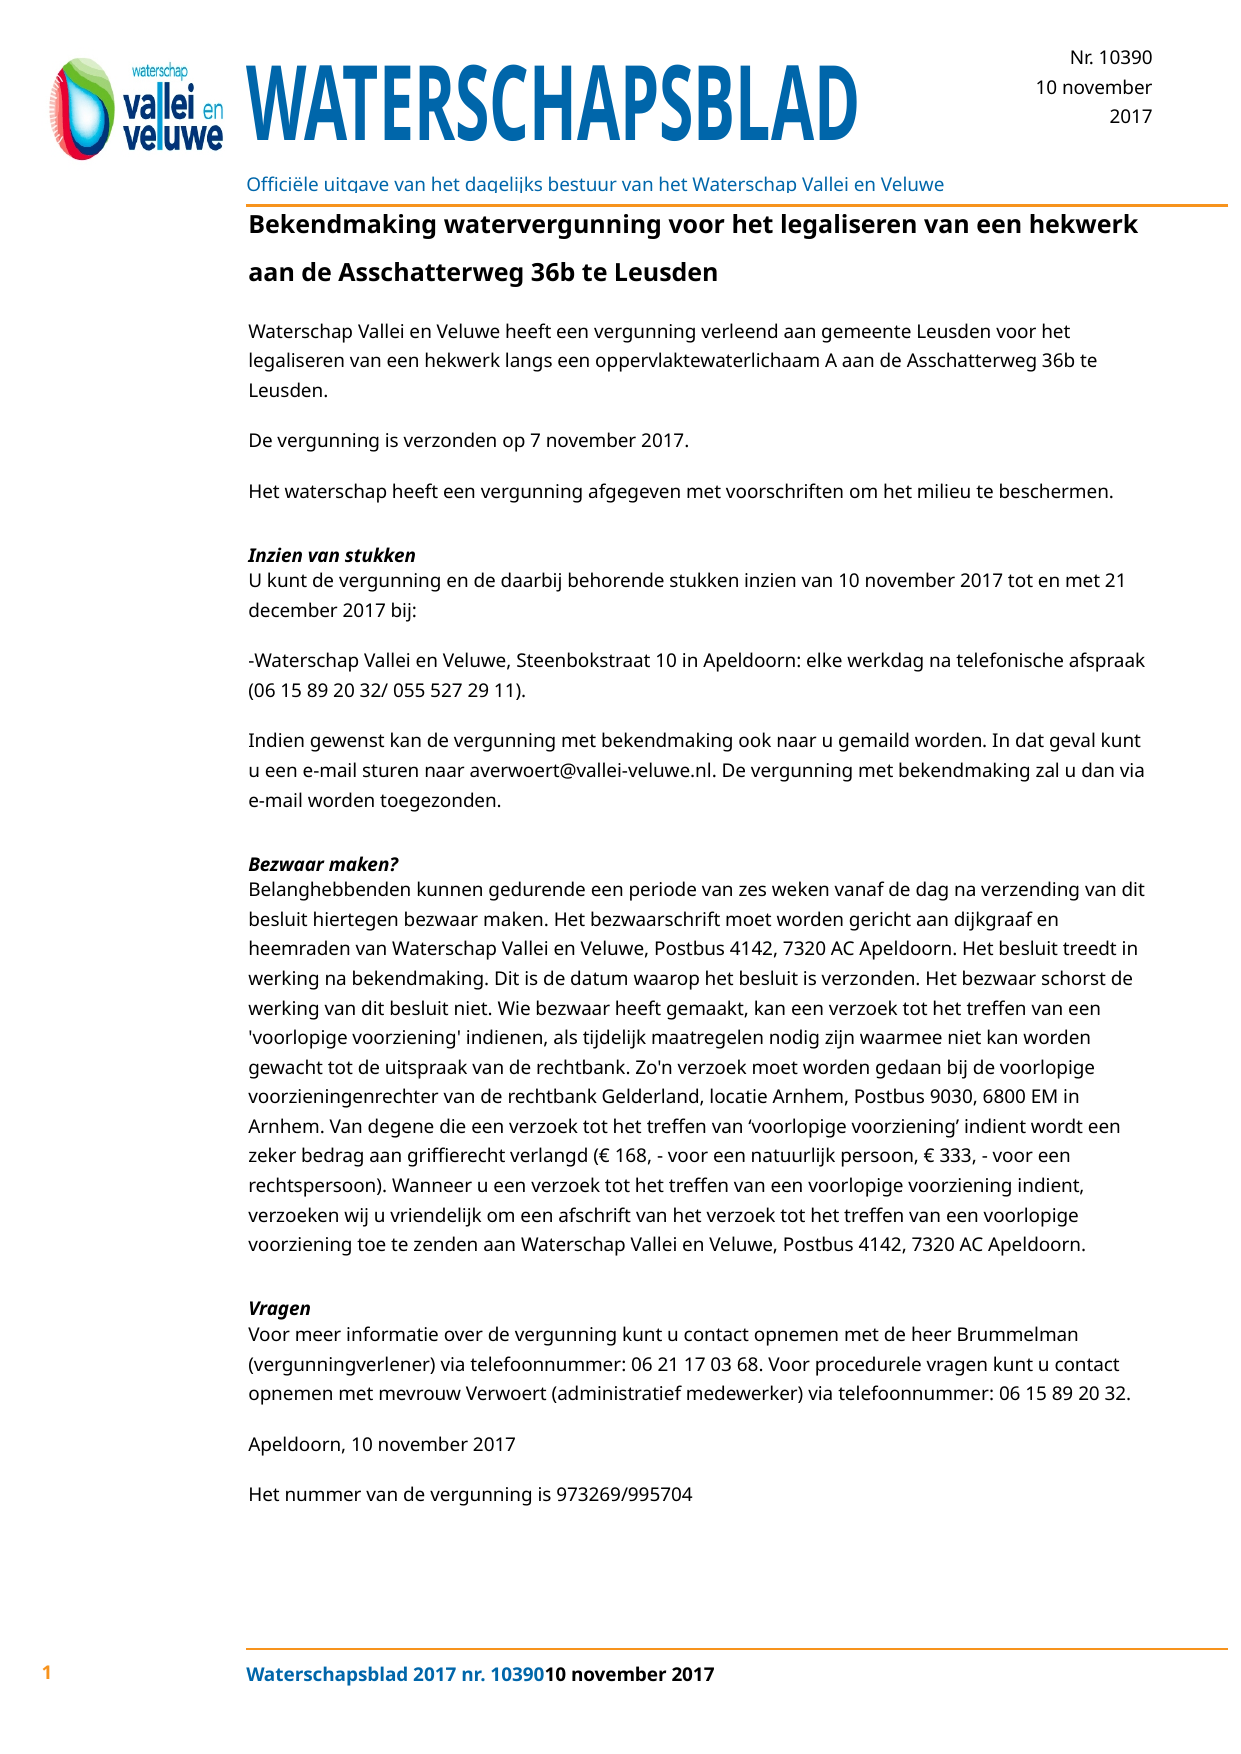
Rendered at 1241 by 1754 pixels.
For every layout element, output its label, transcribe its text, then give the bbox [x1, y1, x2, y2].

text Voor meer informatie over de vergunning kunt u contact opnemen met de heer Brummelman (vergunningverlener) via telefoonnummer: 06 21 17 03 68. Voor procedurele vragen kunt u contact opnemen met mevrouw Verwoert (administratief medewerker) via telefoonnummer: 06 15 89 20 32. [248, 1321, 1152, 1406]
text -Waterschap Vallei en Veluwe, Steenbokstraat 10 in Apeldoorn: elke werkdag na telefonische afspraak (06 15 89 20 32/ 055 527 29 11). [248, 648, 1152, 703]
text Waterschap Vallei en Veluwe heeft een vergunning verleend aan gemeente Leusden voor het legaliseren van een hekwerk langs een oppervlaktewaterlichaam A aan de Asschatterweg 36b te Leusden. [248, 318, 1152, 403]
text Vragen [248, 1295, 1152, 1321]
text U kunt de vergunning en de daarbij behorende stukken inzien van 10 november 2017 tot en met 21 december 2017 bij: [248, 568, 1152, 623]
text Bekendmaking watervergunning voor het legaliseren van een hekwerk aan de Asschatterweg 36b te Leusden [248, 207, 1152, 288]
text Het waterschap heeft een vergunning afgegeven met voorschriften om het milieu te beschermen. [248, 478, 1152, 504]
text Indien gewenst kan de vergunning met bekendmaking ook naar u gemaild worden. In dat geval kunt u een e-mail sturen naar averwoert@vallei-veluwe.nl. De vergunning met bekendmaking zal u dan via e-mail worden toegezonden. [248, 728, 1152, 812]
text Apeldoorn, 10 november 2017 [248, 1431, 1152, 1456]
text Inzien van stukken [248, 542, 1152, 568]
text Het nummer van de vergunning is 973269/995704 [248, 1481, 1152, 1507]
text De vergunning is verzonden op 7 november 2017. [248, 427, 1152, 453]
text Belanghebbenden kunnen gedurende een periode van zes weken vanaf de dag na verzending van dit besluit hiertegen bezwaar maken. Het bezwaarschrift moet worden gericht aan dijkgraaf en heemraden van Waterschap Vallei en Veluwe, Postbus 4142, 7320 AC Apeldoorn. Het besluit treedt in werking na bekendmaking. Dit is de datum waarop het besluit is verzonden. Het bezwaar schorst de werking van dit besluit niet. Wie bezwaar heeft gemaakt, kan een verzoek tot het treffen van een 'voorlopige voorziening' indienen, als tijdelijk maatregelen nodig zijn waarmee niet kan worden gewacht tot de uitspraak van de rechtbank. Zo'n verzoek moet worden gedaan bij de voorlopige voorzieningenrechter van de rechtbank Gelderland, locatie Arnhem, Postbus 9030, 6800 EM in Arnhem. Van degene die een verzoek tot het treffen van ‘voorlopige voorziening’ indient wordt een zeker bedrag aan griffierecht verlangd (€ 168, - voor een natuurlijk persoon, € 333, - voor een rechtspersoon). Wanneer u een verzoek tot het treffen van een voorlopige voorziening indient, verzoeken wij u vriendelijk om een afschrift van het verzoek tot het treffen van een voorlopige voorziening toe te zenden aan Waterschap Vallei en Veluwe, Postbus 4142, 7320 AC Apeldoorn. [248, 876, 1152, 1257]
picture [41, 47, 231, 172]
text Bezwaar maken? [248, 851, 1152, 876]
